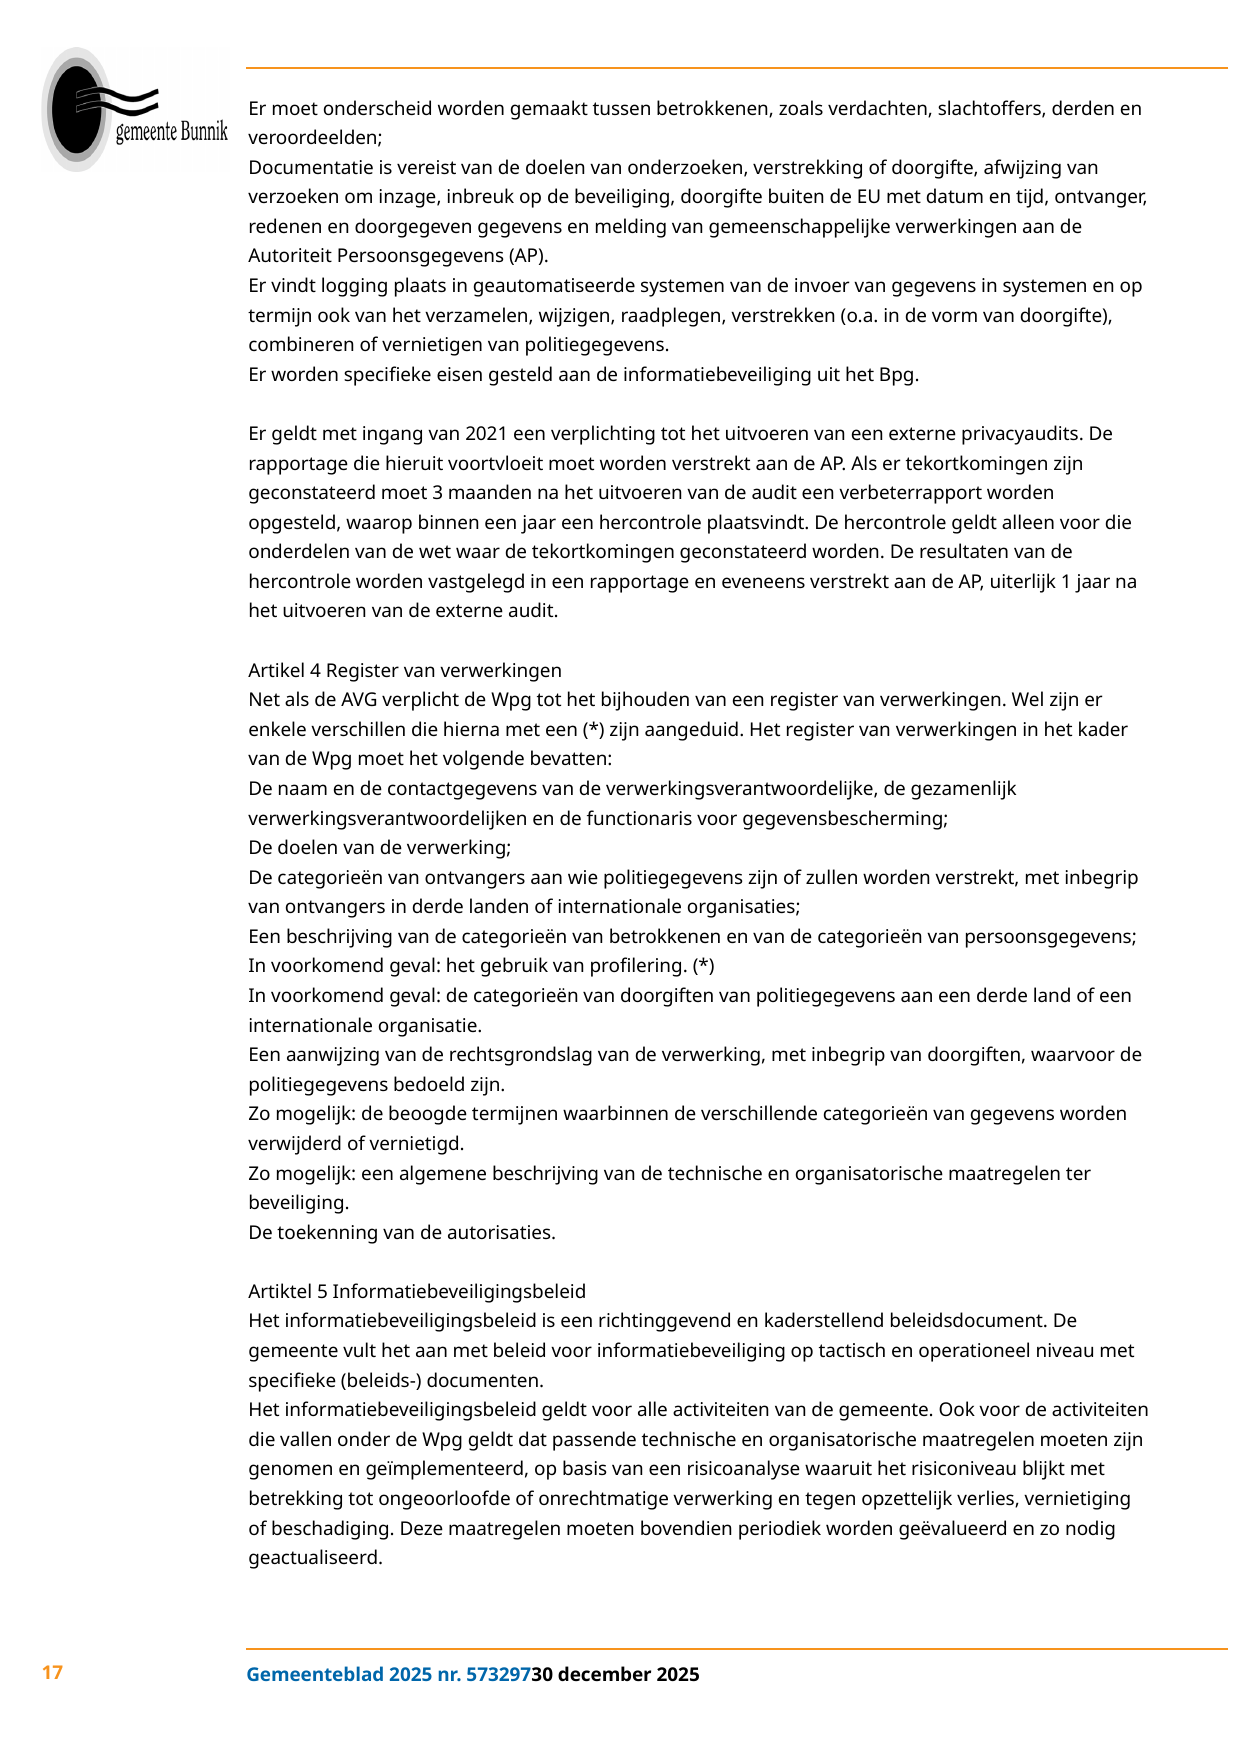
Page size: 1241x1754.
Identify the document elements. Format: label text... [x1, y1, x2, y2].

text Er worden specifieke eisen gesteld aan de informatiebeveiliging uit het Bpg. [248, 361, 1152, 387]
text Het informatiebeveiligingsbeleid is een richtinggevend en kaderstellend beleidsdocument. De gemeente vult het aan met beleid voor informatiebeveiliging op tactisch en operationeel niveau met specifieke (beleids-) documenten. [248, 1308, 1152, 1393]
text Er moet onderscheid worden gemaakt tussen betrokkenen, zoals verdachten, slachtoffers, derden en veroordeelden; [248, 95, 1152, 150]
text De naam en de contactgegevens van de verwerkingsverantwoordelijke, de gezamenlijk verwerkingsverantwoordelijken en de functionaris voor gegevensbescherming; [248, 775, 1152, 831]
text Het informatiebeveiligingsbeleid geldt voor alle activiteiten van de gemeente. Ook voor de activiteiten die vallen onder de Wpg geldt dat passende technische en organisatorische maatregelen moeten zijn genomen en geïmplementeerd, op basis van een risicoanalyse waaruit het risiconiveau blijkt met betrekking tot ongeoorloofde of onrechtmatige verwerking en tegen opzettelijk verlies, vernietiging of beschadiging. Deze maatregelen moeten bovendien periodiek worden geëvalueerd en zo nodig geactualiseerd. [248, 1396, 1152, 1570]
text De categorieën van ontvangers aan wie politiegegevens zijn of zullen worden verstrekt, met inbegrip van ontvangers in derde landen of internationale organisaties; [248, 864, 1152, 919]
text Artikel 4 Register van verwerkingen [248, 657, 1152, 683]
text De toekenning van de autorisaties. [248, 1219, 1152, 1245]
text Een aanwijzing van de rechtsgrondslag van de verwerking, met inbegrip van doorgiften, waarvoor de politiegegevens bedoeld zijn. [248, 1041, 1152, 1097]
text Zo mogelijk: de beoogde termijnen waarbinnen de verschillende categorieën van gegevens worden verwijderd of vernietigd. [248, 1101, 1152, 1156]
text Zo mogelijk: een algemene beschrijving van de technische en organisatorische maatregelen ter beveiliging. [248, 1160, 1152, 1215]
text De doelen van de verwerking; [248, 834, 1152, 860]
text Artiktel 5 Informatiebeveiligingsbeleid [248, 1278, 1152, 1304]
text In voorkomend geval: het gebruik van profilering. (*) [248, 953, 1152, 978]
text Net als de AVG verplicht de Wpg tot het bijhouden van een register van verwerkingen. Wel zijn er enkele verschillen die hierna met een (*) zijn aangeduid. Het register van verwerkingen in het kader van de Wpg moet het volgende bevatten: [248, 686, 1152, 771]
text Er geldt met ingang van 2021 een verplichting tot het uitvoeren van een externe privacyaudits. De rapportage die hieruit voortvloeit moet worden verstrekt aan de AP. Als er tekortkomingen zijn geconstateerd moet 3 maanden na het uitvoeren van de audit een verbeterrapport worden opgesteld, waarop binnen een jaar een hercontrole plaatsvindt. De hercontrole geldt alleen voor die onderdelen van de wet waar de tekortkomingen geconstateerd worden. De resultaten van de hercontrole worden vastgelegd in een rapportage en eveneens verstrekt aan de AP, uiterlijk 1 jaar na het uitvoeren van de externe audit. [248, 420, 1152, 623]
text Een beschrijving van de categorieën van betrokkenen en van de categorieën van persoonsgegevens; [248, 923, 1152, 949]
text In voorkomend geval: de categorieën van doorgiften van politiegegevens aan een derde land of een internationale organisatie. [248, 982, 1152, 1038]
picture [41, 47, 231, 172]
text Documentatie is vereist van de doelen van onderzoeken, verstrekking of doorgifte, afwijzing van verzoeken om inzage, inbreuk op de beveiliging, doorgifte buiten de EU met datum en tijd, ontvanger, redenen en doorgegeven gegevens en melding van gemeenschappelijke verwerkingen aan de Autoriteit Persoonsgegevens (AP). [248, 154, 1152, 268]
text Er vindt logging plaats in geautomatiseerde systemen van de invoer van gegevens in systemen en op termijn ook van het verzamelen, wijzigen, raadplegen, verstrekken (o.a. in de vorm van doorgifte), combineren of vernietigen van politiegegevens. [248, 272, 1152, 357]
